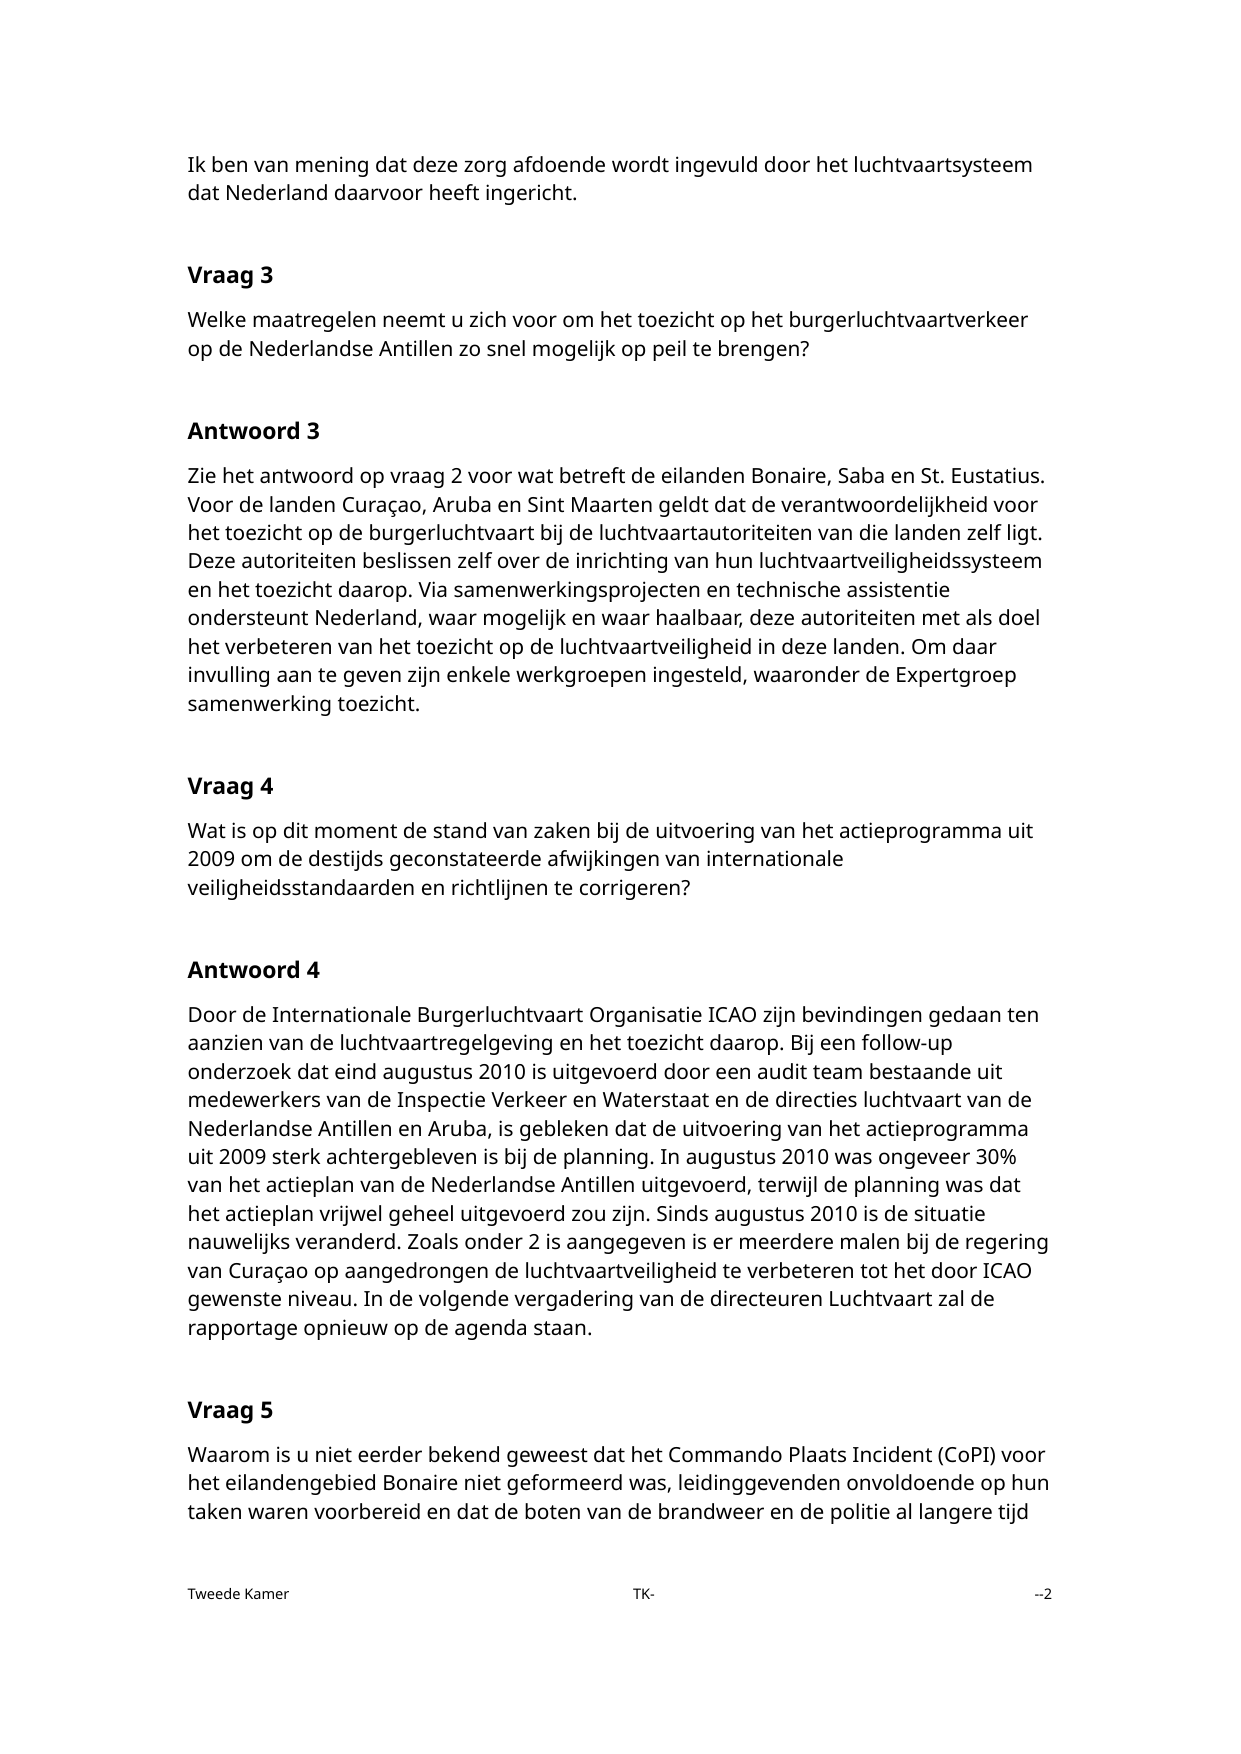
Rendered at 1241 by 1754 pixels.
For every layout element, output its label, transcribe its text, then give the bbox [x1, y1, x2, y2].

text Door de Internationale Burgerluchtvaart Organisatie ICAO zijn bevindingen gedaan ten aanzien van de luchtvaartregelgeving en het toezicht daarop. Bij een follow-up onderzoek dat eind augustus 2010 is uitgevoerd door een audit team bestaande uit medewerkers van de Inspectie Verkeer en Waterstaat en de directies luchtvaart van de Nederlandse Antillen en Aruba, is gebleken dat de uitvoering van het actieprogramma uit 2009 sterk achtergebleven is bij de planning. In augustus 2010 was ongeveer 30% van het actieplan van de Nederlandse Antillen uitgevoerd, terwijl de planning was dat het actieplan vrijwel geheel uitgevoerd zou zijn. Sinds augustus 2010 is de situatie nauwelijks veranderd. Zoals onder 2 is aangegeven is er meerdere malen bij de regering van Curaçao op aangedrongen de luchtvaartveiligheid te verbeteren tot het door ICAO gewenste niveau. In de volgende vergadering van de directeuren Luchtvaart zal de rapportage opnieuw op de agenda staan. [187, 1000, 1053, 1341]
subtitle Vraag 5 [187, 1394, 1053, 1425]
text Welke maatregelen neemt u zich voor om het toezicht op het burgerluchtvaartverkeer op de Nederlandse Antillen zo snel mogelijk op peil te brengen? [187, 306, 1053, 362]
subtitle Antwoord 4 [187, 954, 1053, 985]
text Wat is op dit moment de stand van zaken bij de uitvoering van het actieprogramma uit 2009 om de destijds geconstateerde afwijkingen van internationale veiligheidsstandaarden en richtlijnen te corrigeren? [187, 816, 1053, 901]
subtitle Antwoord 3 [187, 415, 1053, 446]
subtitle Vraag 3 [187, 259, 1053, 291]
subtitle Vraag 4 [187, 770, 1053, 801]
text Ik ben van mening dat deze zorg afdoende wordt ingevuld door het luchtvaartsysteem dat Nederland daarvoor heeft ingericht. [187, 150, 1053, 207]
text Zie het antwoord op vraag 2 voor wat betreft de eilanden Bonaire, Saba en St. Eustatius. Voor de landen Curaçao, Aruba en Sint Maarten geldt dat de verantwoordelijkheid voor het toezicht op de burgerluchtvaart bij de luchtvaartautoriteiten van die landen zelf ligt. Deze autoriteiten beslissen zelf over de inrichting van hun luchtvaartveiligheidssysteem en het toezicht daarop. Via samenwerkingsprojecten en technische assistentie ondersteunt Nederland, waar mogelijk en waar haalbaar, deze autoriteiten met als doel het verbeteren van het toezicht op de luchtvaartveiligheid in deze landen. Om daar invulling aan te geven zijn enkele werkgroepen ingesteld, waaronder de Expertgroep samenwerking toezicht. [187, 461, 1053, 717]
text Waarom is u niet eerder bekend geweest dat het Commando Plaats Incident (CoPI) voor het eilandengebied Bonaire niet geformeerd was, leidinggevenden onvoldoende op hun taken waren voorbereid en dat de boten van de brandweer en de politie al langere tijd [187, 1440, 1053, 1525]
